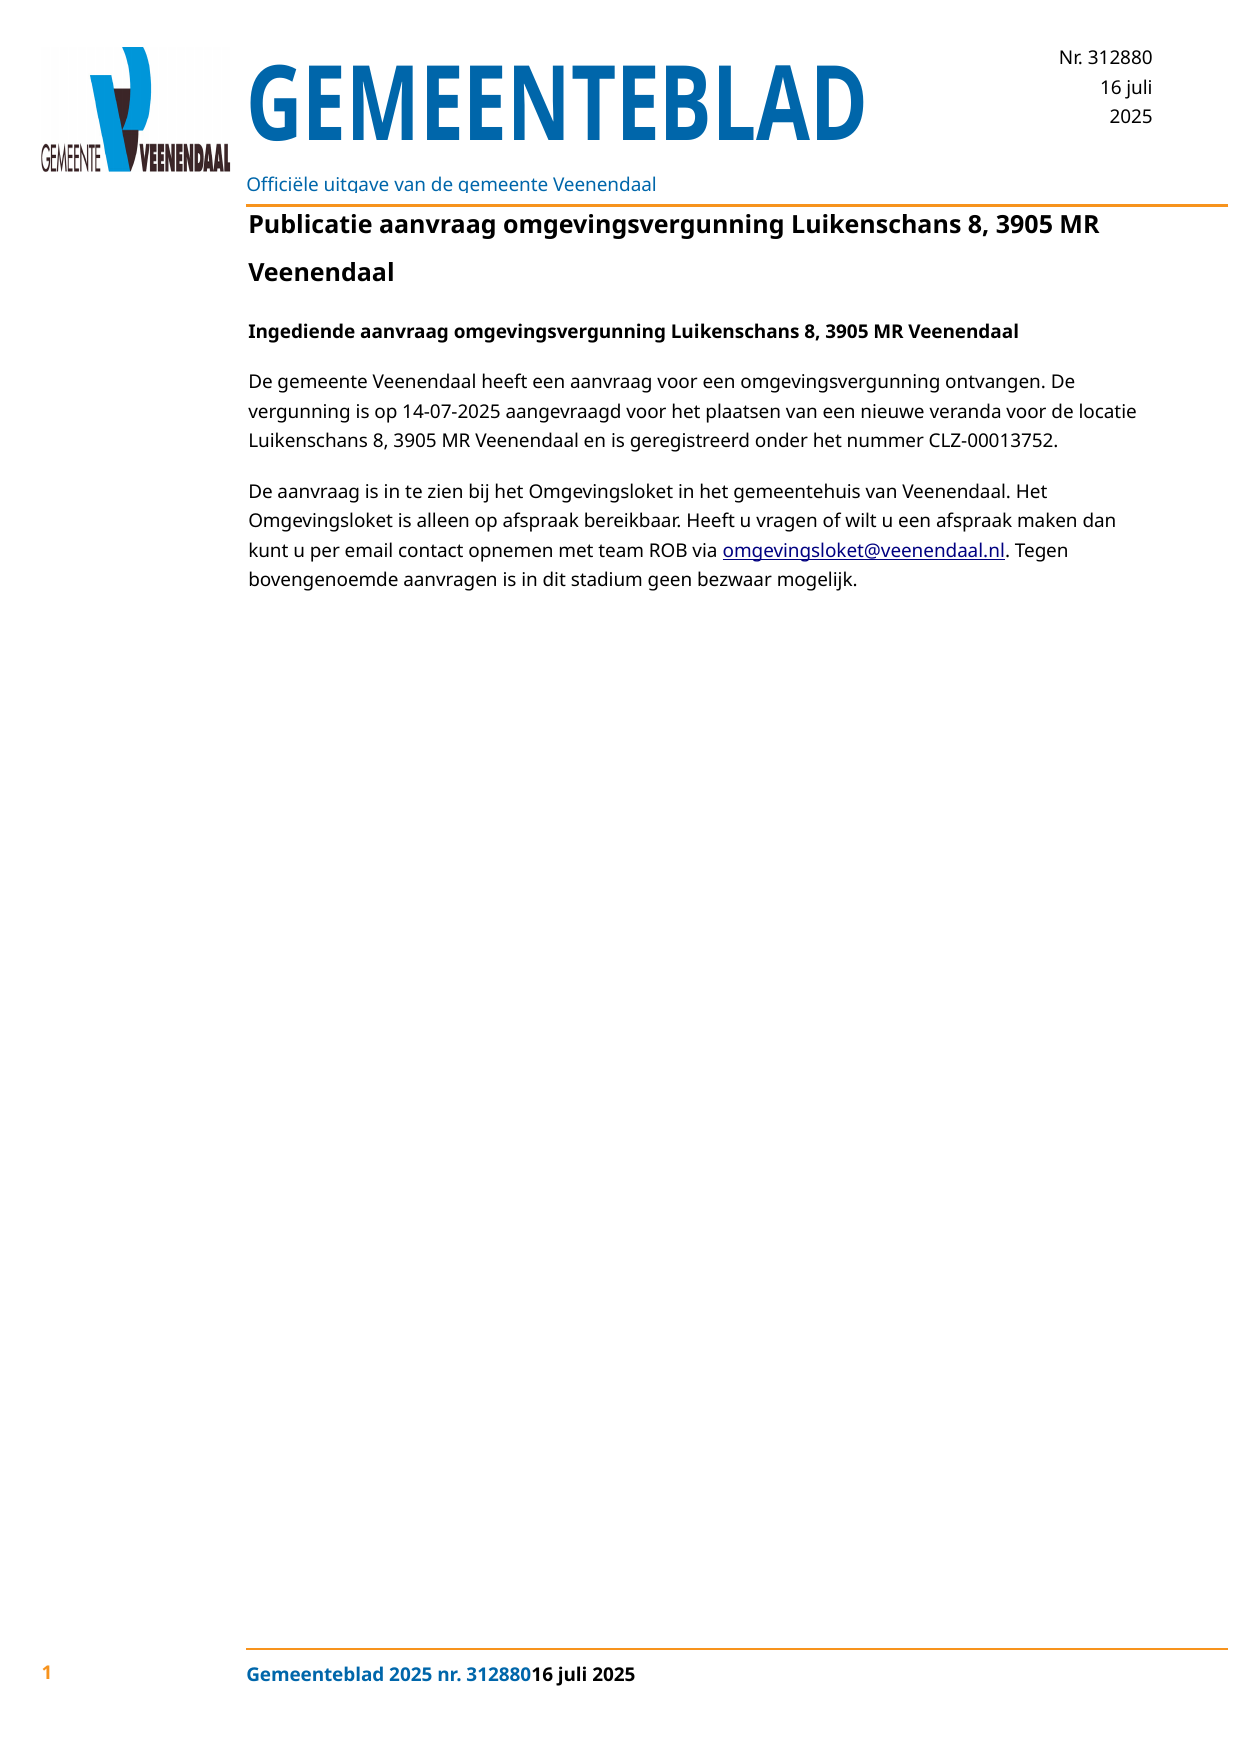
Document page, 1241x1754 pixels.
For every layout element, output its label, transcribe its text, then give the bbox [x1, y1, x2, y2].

text Publicatie aanvraag omgevingsvergunning Luikenschans 8, 3905 MR Veenendaal [248, 207, 1152, 288]
picture [123, 47, 231, 172]
text De gemeente Veenendaal heeft een aanvraag voor een omgevingsvergunning ontvangen. De vergunning is op 14-07-2025 aangevraagd voor het plaatsen van een nieuwe veranda voor de locatie Luikenschans 8, 3905 MR Veenendaal en is geregistreerd onder het nummer CLZ-00013752. [248, 368, 1152, 453]
text De aanvraag is in te zien bij het Omgevingsloket in het gemeentehuis van Veenendaal. Het Omgevingsloket is alleen op afspraak bereikbaar. Heeft u vragen of wilt u een afspraak maken dan kunt u per email contact opnemen met team ROB via omgevingsloket@veenendaal.nl. Tegen bovengenoemde aanvragen is in dit stadium geen bezwaar mogelijk. [248, 478, 1152, 592]
text Ingediende aanvraag omgevingsvergunning Luikenschans 8, 3905 MR Veenendaal [248, 318, 1152, 344]
picture [41, 47, 130, 172]
